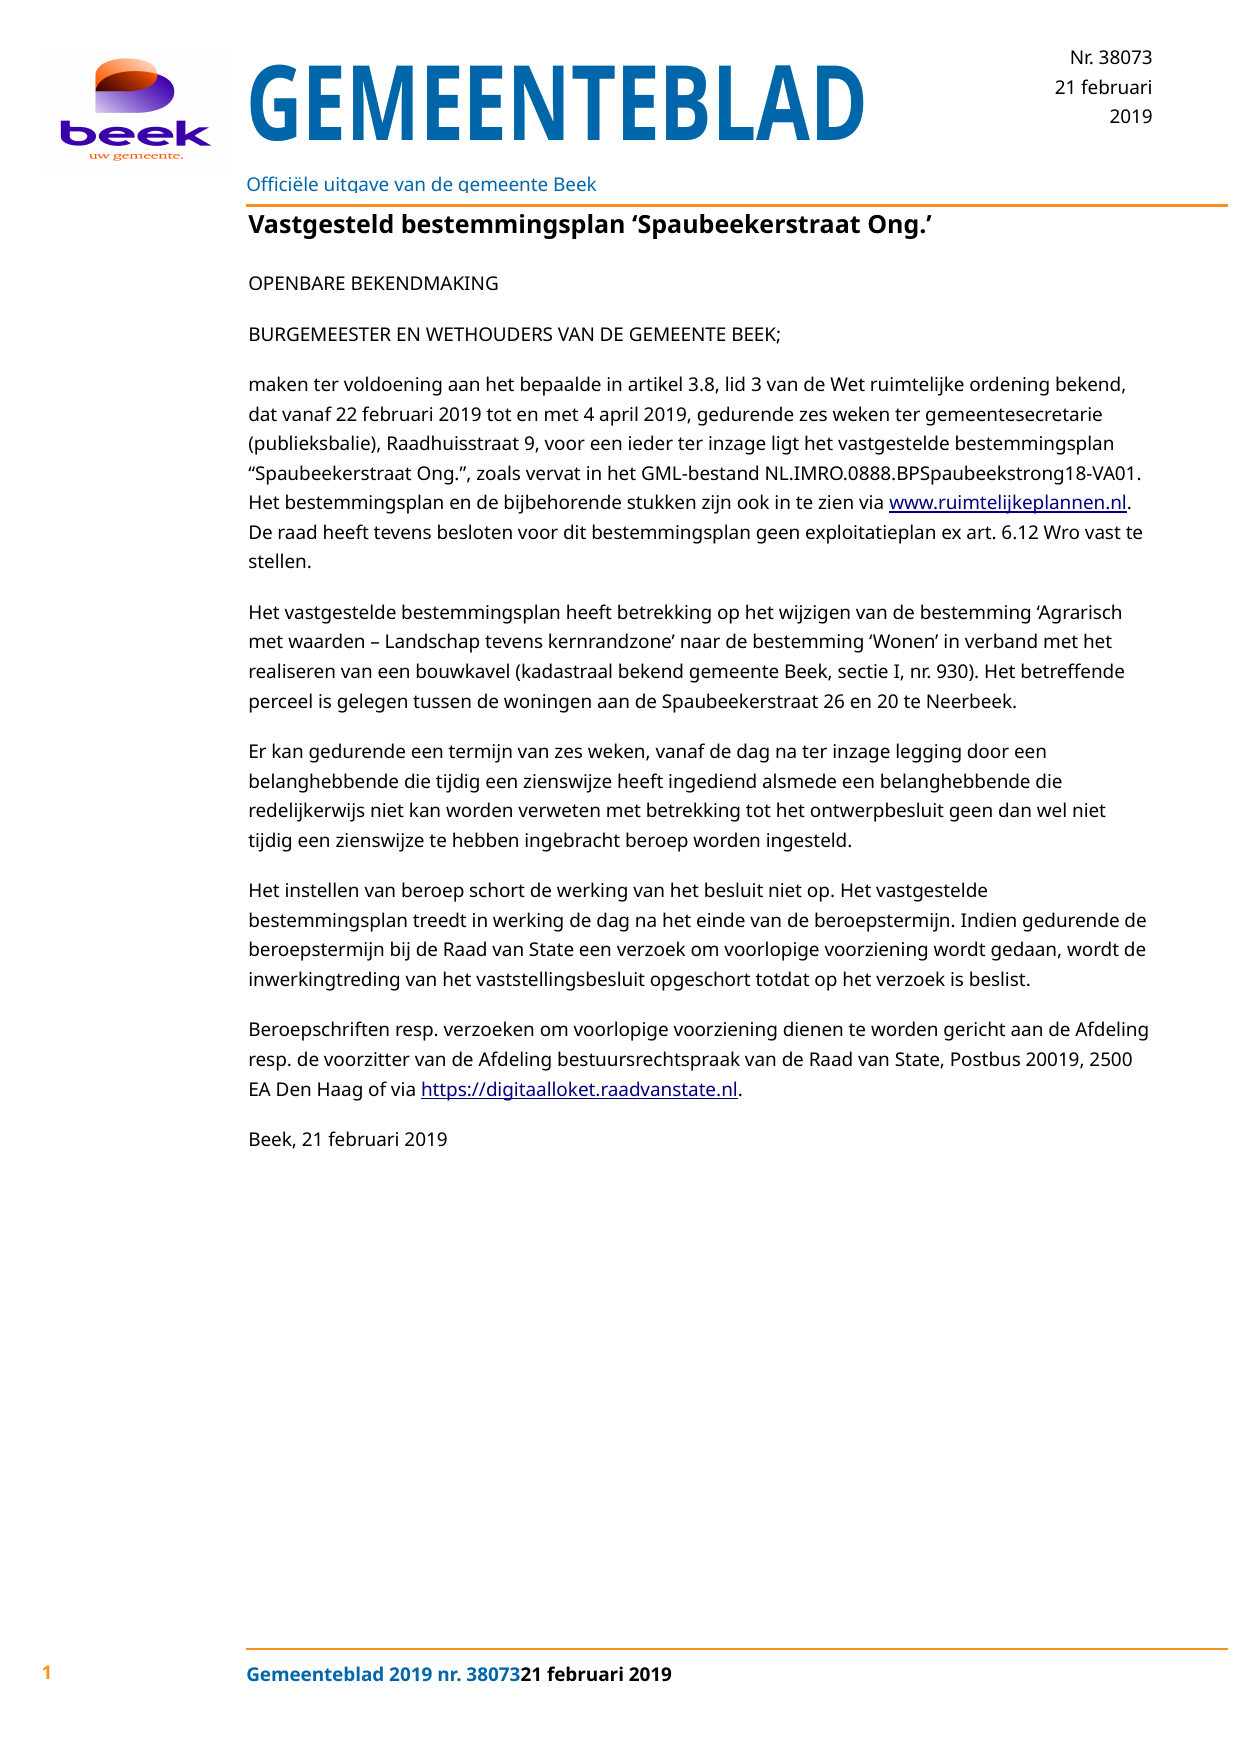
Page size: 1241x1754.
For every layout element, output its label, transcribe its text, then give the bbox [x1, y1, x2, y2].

text maken ter voldoening aan het bepaalde in artikel 3.8, lid 3 van de Wet ruimtelijke ordening bekend, dat vanaf 22 februari 2019 tot en met 4 april 2019, gedurende zes weken ter gemeentesecretarie (publieksbalie), Raadhuisstraat 9, voor een ieder ter inzage ligt het vastgestelde bestemmingsplan “Spaubeekerstraat Ong.”, zoals vervat in het GML-bestand NL.IMRO.0888.BPSpaubeekstrong18-VA01. Het bestemmingsplan en de bijbehorende stukken zijn ook in te zien via www.ruimtelijkeplannen.nl. De raad heeft tevens besloten voor dit bestemmingsplan geen exploitatieplan ex art. 6.12 Wro vast te stellen. [248, 371, 1152, 574]
text OPENBARE BEKENDMAKING [248, 270, 1152, 296]
text Er kan gedurende een termijn van zes weken, vanaf de dag na ter inzage legging door een belanghebbende die tijdig een zienswijze heeft ingediend alsmede een belanghebbende die redelijkerwijs niet kan worden verweten met betrekking tot het ontwerpbesluit geen dan wel niet tijdig een zienswijze te hebben ingebracht beroep worden ingesteld. [248, 738, 1152, 853]
text Het vastgestelde bestemmingsplan heeft betrekking op het wijzigen van de bestemming ‘Agrarisch met waarden – Landschap tevens kernrandzone’ naar de bestemming ‘Wonen’ in verband met het realiseren van een bouwkavel (kadastraal bekend gemeente Beek, sectie I, nr. 930). Het betreffende perceel is gelegen tussen de woningen aan de Spaubeekerstraat 26 en 20 te Neerbeek. [248, 599, 1152, 713]
text BURGEMEESTER EN WETHOUDERS VAN DE GEMEENTE BEEK; [248, 321, 1152, 346]
text Vastgesteld bestemmingsplan ‘Spaubeekerstraat Ong.’ [248, 207, 1152, 241]
text Beroepschriften resp. verzoeken om voorlopige voorziening dienen te worden gericht aan de Afdeling resp. de voorzitter van de Afdeling bestuursrechtspraak van de Raad van State, Postbus 20019, 2500 EA Den Haag of via https://digitaalloket.raadvanstate.nl. [248, 1017, 1152, 1101]
text Het instellen van beroep schort de werking van het besluit niet op. Het vastgestelde bestemmingsplan treedt in werking de dag na het einde van de beroepstermijn. Indien gedurende de beroepstermijn bij de Raad van State een verzoek om voorlopige voorziening wordt gedaan, wordt de inwerkingtreding van het vaststellingsbesluit opgeschort totdat op het verzoek is beslist. [248, 877, 1152, 992]
picture [41, 47, 231, 172]
text Beek, 21 februari 2019 [248, 1126, 1152, 1152]
